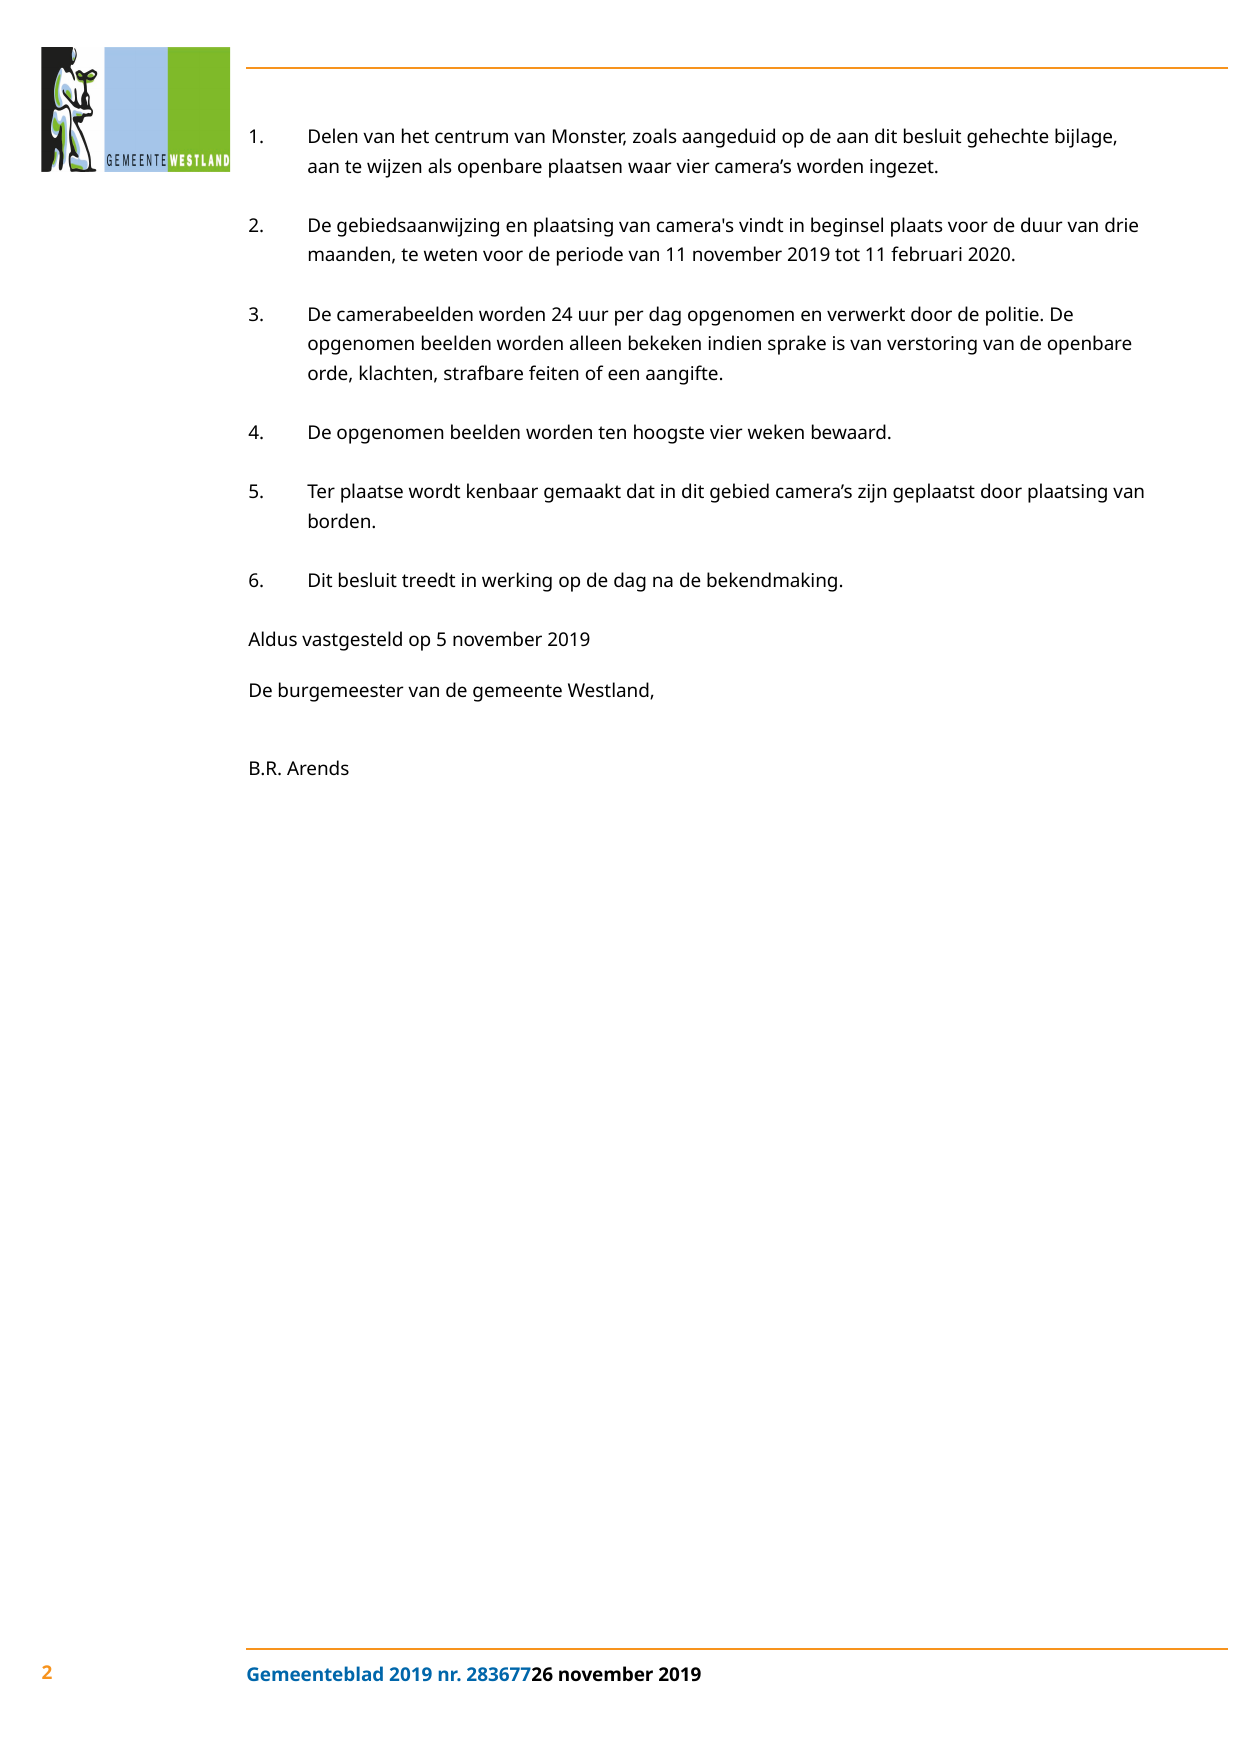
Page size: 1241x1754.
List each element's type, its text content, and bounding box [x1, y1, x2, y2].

text B.R. Arends [248, 755, 1152, 781]
list Dit besluit treedt in werking op de dag na de bekendmaking. [248, 567, 1152, 593]
text De burgemeester van de gemeente Westland, [248, 678, 1152, 703]
list Delen van het centrum van Monster, zoals aangeduid op de aan dit besluit gehechte bijlage, aan te wijzen als openbare plaatsen waar vier camera’s worden ingezet. [248, 123, 1152, 178]
text Aldus vastgesteld op 5 november 2019 [248, 626, 1152, 652]
list De opgenomen beelden worden ten hoogste vier weken bewaard. [248, 419, 1152, 445]
list De camerabeelden worden 24 uur per dag opgenomen en verwerkt door de politie. De opgenomen beelden worden alleen bekeken indien sprake is van verstoring van de openbare orde, klachten, strafbare feiten of een aangifte. [248, 301, 1152, 386]
list Ter plaatse wordt kenbaar gemaakt dat in dit gebied camera’s zijn geplaatst door plaatsing van borden. [248, 478, 1152, 533]
picture [41, 47, 231, 172]
list De gebiedsaanwijzing en plaatsing van camera's vindt in beginsel plaats voor de duur van drie maanden, te weten voor de periode van 11 november 2019 tot 11 februari 2020. [248, 212, 1152, 267]
